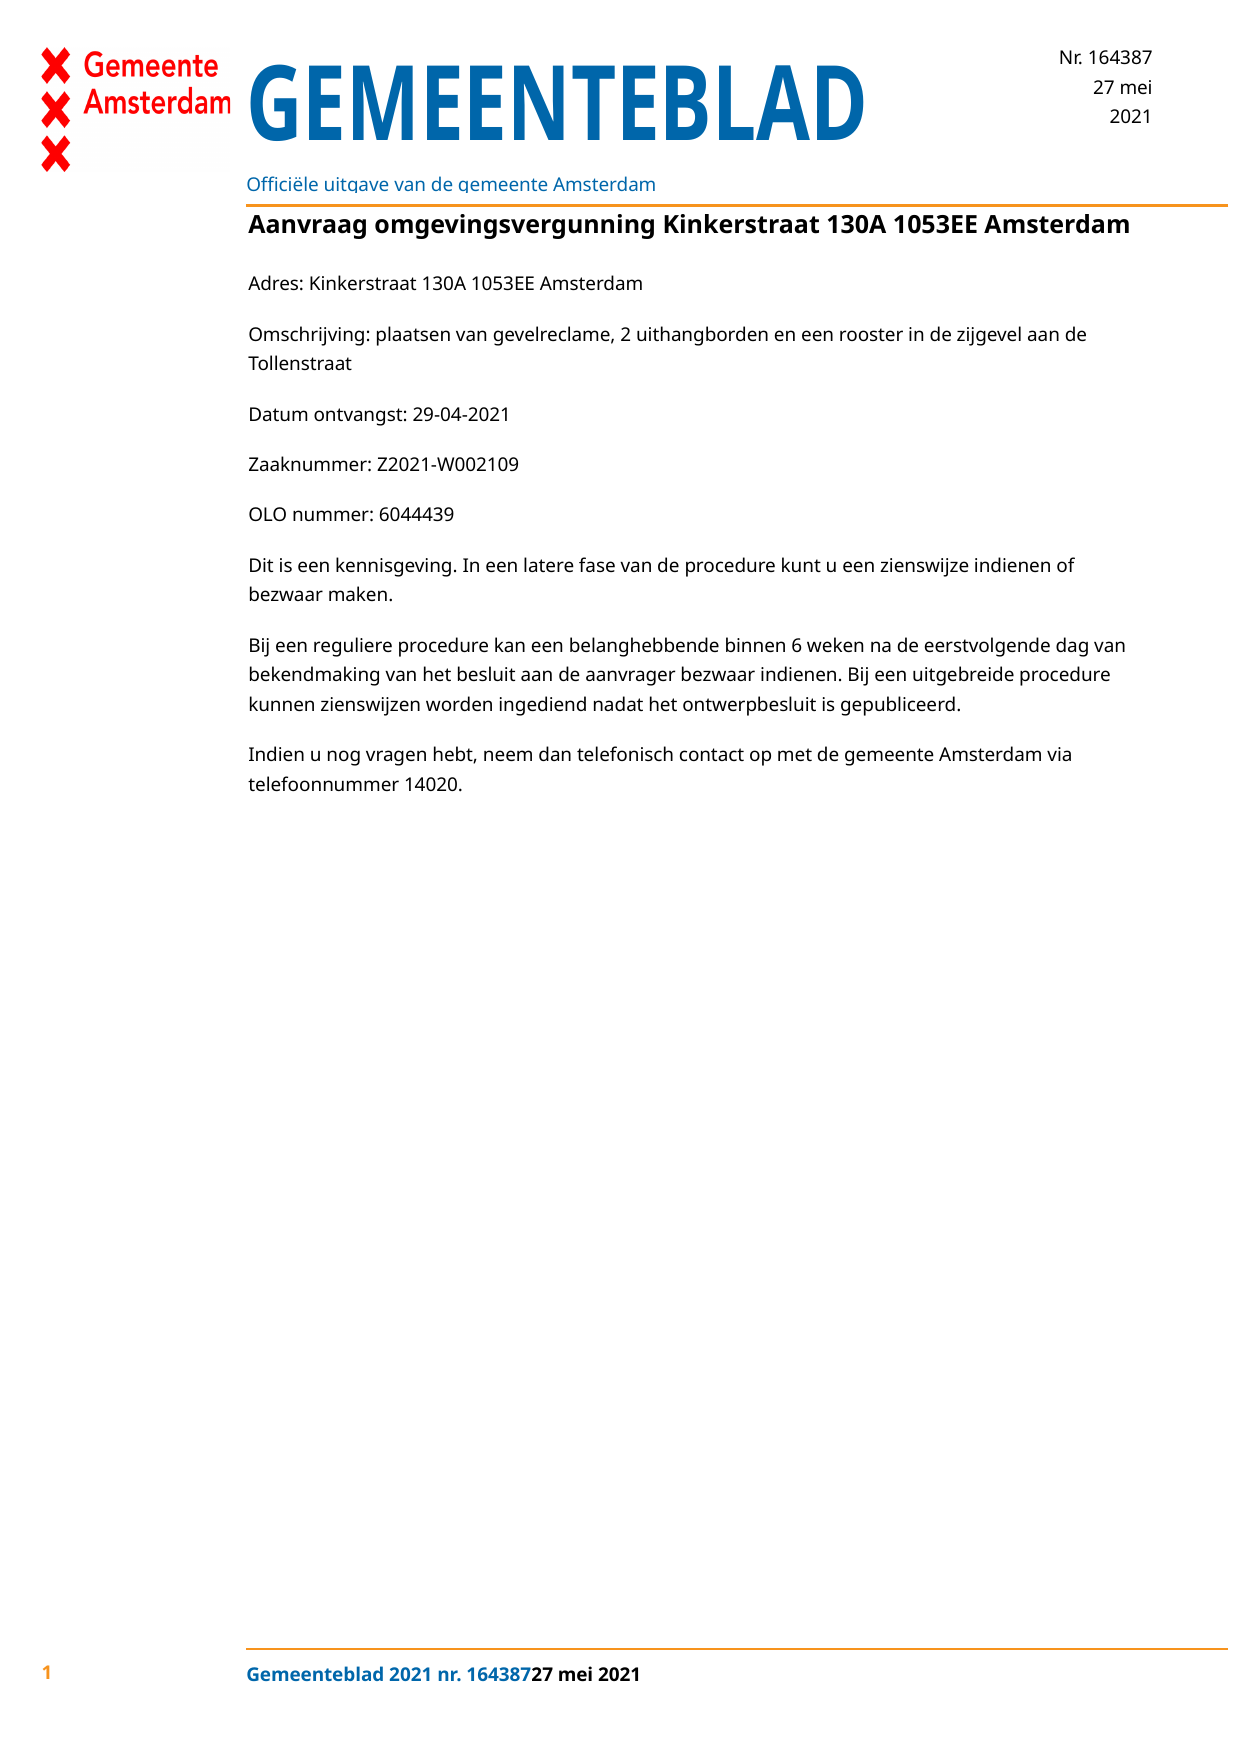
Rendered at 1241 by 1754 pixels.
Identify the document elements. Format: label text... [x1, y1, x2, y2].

text Zaaknummer: Z2021-W002109 [248, 451, 1152, 477]
text OLO nummer: 6044439 [248, 502, 1152, 527]
text Dit is een kennisgeving. In een latere fase van de procedure kunt u een zienswijze indienen of bezwaar maken. [248, 552, 1152, 607]
text Aanvraag omgevingsvergunning Kinkerstraat 130A 1053EE Amsterdam [248, 207, 1152, 241]
text Indien u nog vragen hebt, neem dan telefonisch contact op met de gemeente Amsterdam via telefoonnummer 14020. [248, 742, 1152, 797]
picture [41, 47, 231, 172]
text Adres: Kinkerstraat 130A 1053EE Amsterdam [248, 270, 1152, 296]
text Datum ontvangst: 29-04-2021 [248, 401, 1152, 426]
text Omschrijving: plaatsen van gevelreclame, 2 uithangborden en een rooster in de zijgevel aan de Tollenstraat [248, 321, 1152, 376]
text Bij een reguliere procedure kan een belanghebbende binnen 6 weken na de eerstvolgende dag van bekendmaking van het besluit aan de aanvrager bezwaar indienen. Bij een uitgebreide procedure kunnen zienswijzen worden ingediend nadat het ontwerpbesluit is gepubliceerd. [248, 632, 1152, 717]
